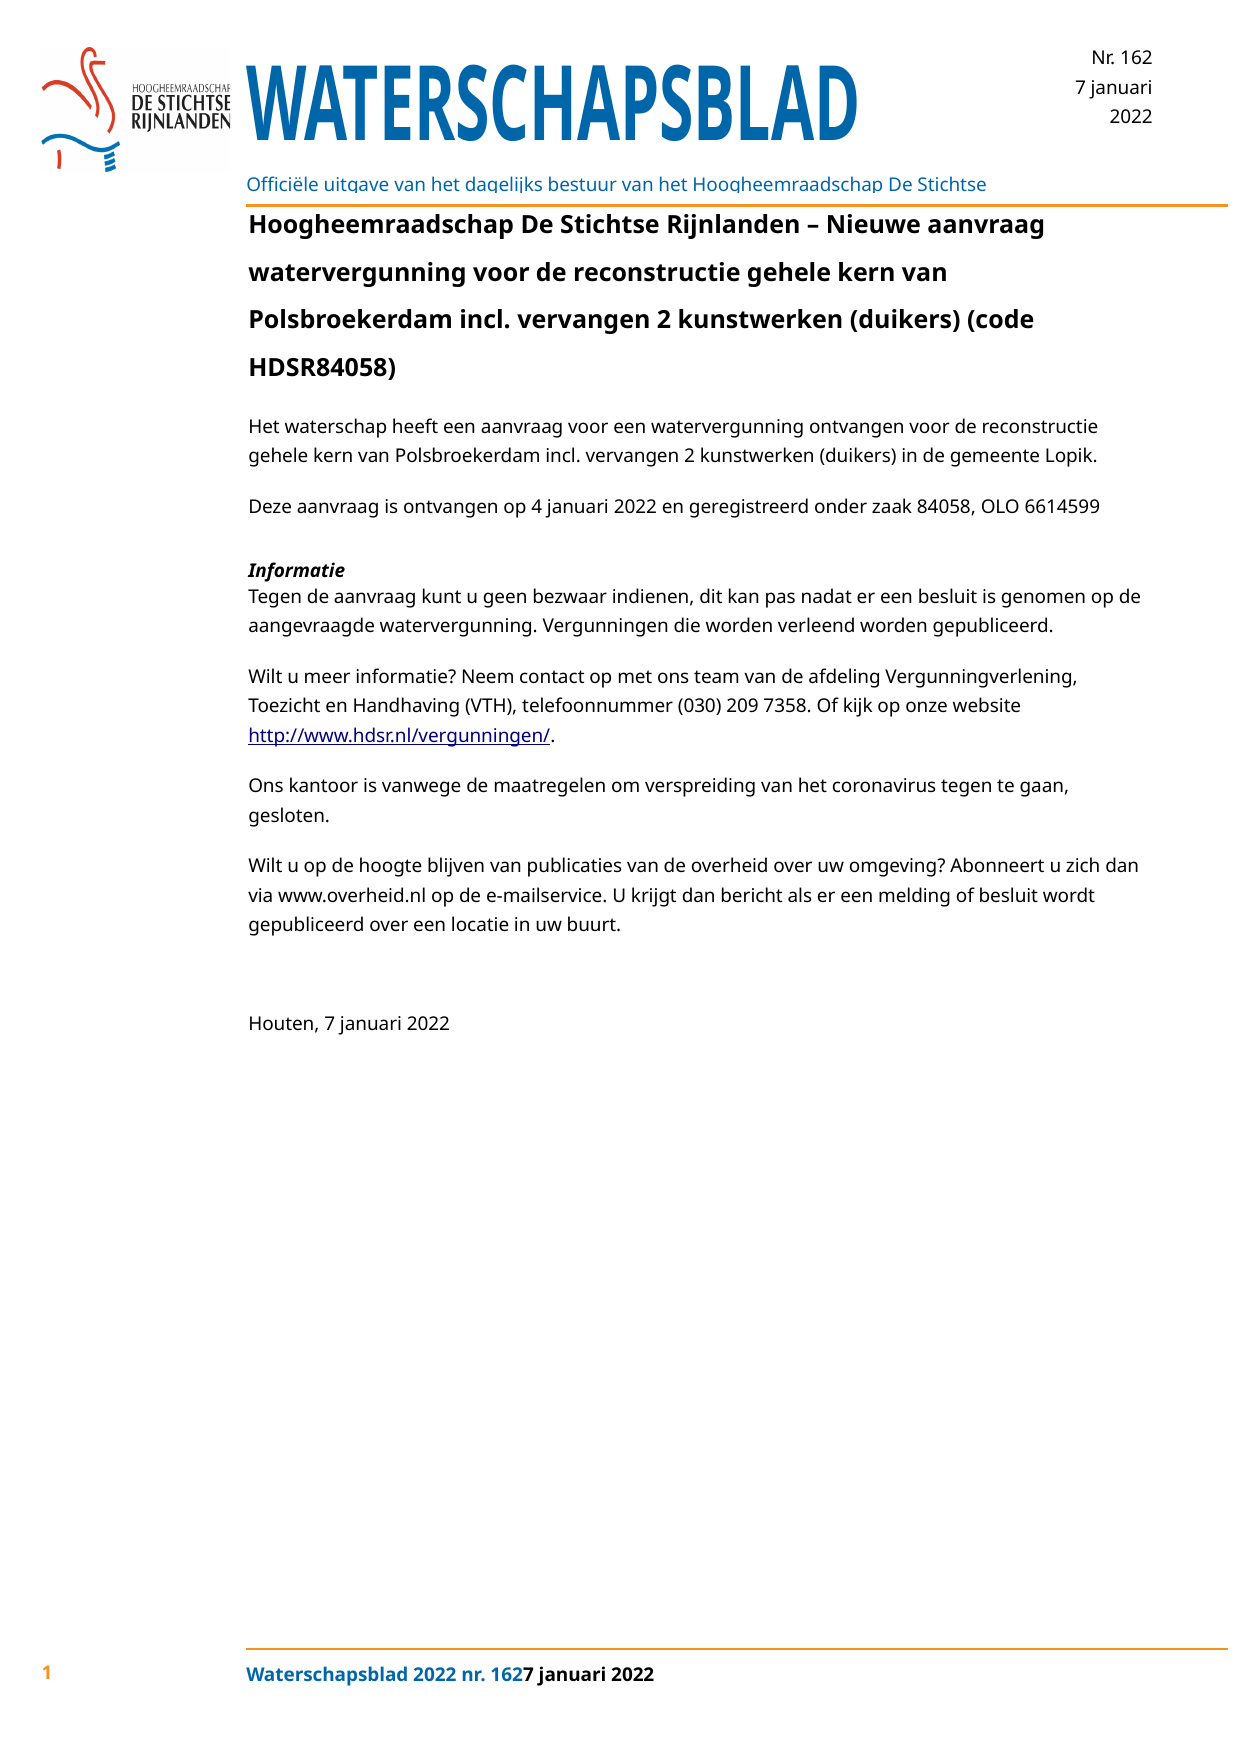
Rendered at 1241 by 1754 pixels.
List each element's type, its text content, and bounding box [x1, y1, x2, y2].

text Deze aanvraag is ontvangen op 4 januari 2022 en geregistreerd onder zaak 84058, OLO 6614599 [248, 493, 1152, 519]
text Wilt u op de hoogte blijven van publicaties van de overheid over uw omgeving? Abonneert u zich dan via www.overheid.nl op de e-mailservice. U krijgt dan bericht als er een melding of besluit wordt gepubliceerd over een locatie in uw buurt. [248, 852, 1152, 937]
text Hoogheemraadschap De Stichtse Rijnlanden – Nieuwe aanvraag watervergunning voor de reconstructie gehele kern van Polsbroekerdam incl. vervangen 2 kunstwerken (duikers) (code HDSR84058) [248, 207, 1152, 384]
text Wilt u meer informatie? Neem contact op met ons team van de afdeling Vergunningverlening, Toezicht en Handhaving (VTH), telefoonnummer (030) 209 7358. Of kijk op onze website http://www.hdsr.nl/vergunningen/. [248, 663, 1152, 748]
text Houten, 7 januari 2022 [248, 1010, 1152, 1036]
text Ons kantoor is vanwege de maatregelen om verspreiding van het coronavirus tegen te gaan, gesloten. [248, 772, 1152, 828]
text Informatie [248, 557, 1152, 583]
text Tegen de aanvraag kunt u geen bezwaar indienen, dit kan pas nadat er een besluit is genomen op de aangevraagde watervergunning. Vergunningen die worden verleend worden gepubliceerd. [248, 583, 1152, 638]
text Het waterschap heeft een aanvraag voor een watervergunning ontvangen voor de reconstructie gehele kern van Polsbroekerdam incl. vervangen 2 kunstwerken (duikers) in de gemeente Lopik. [248, 413, 1152, 468]
picture [41, 47, 231, 172]
